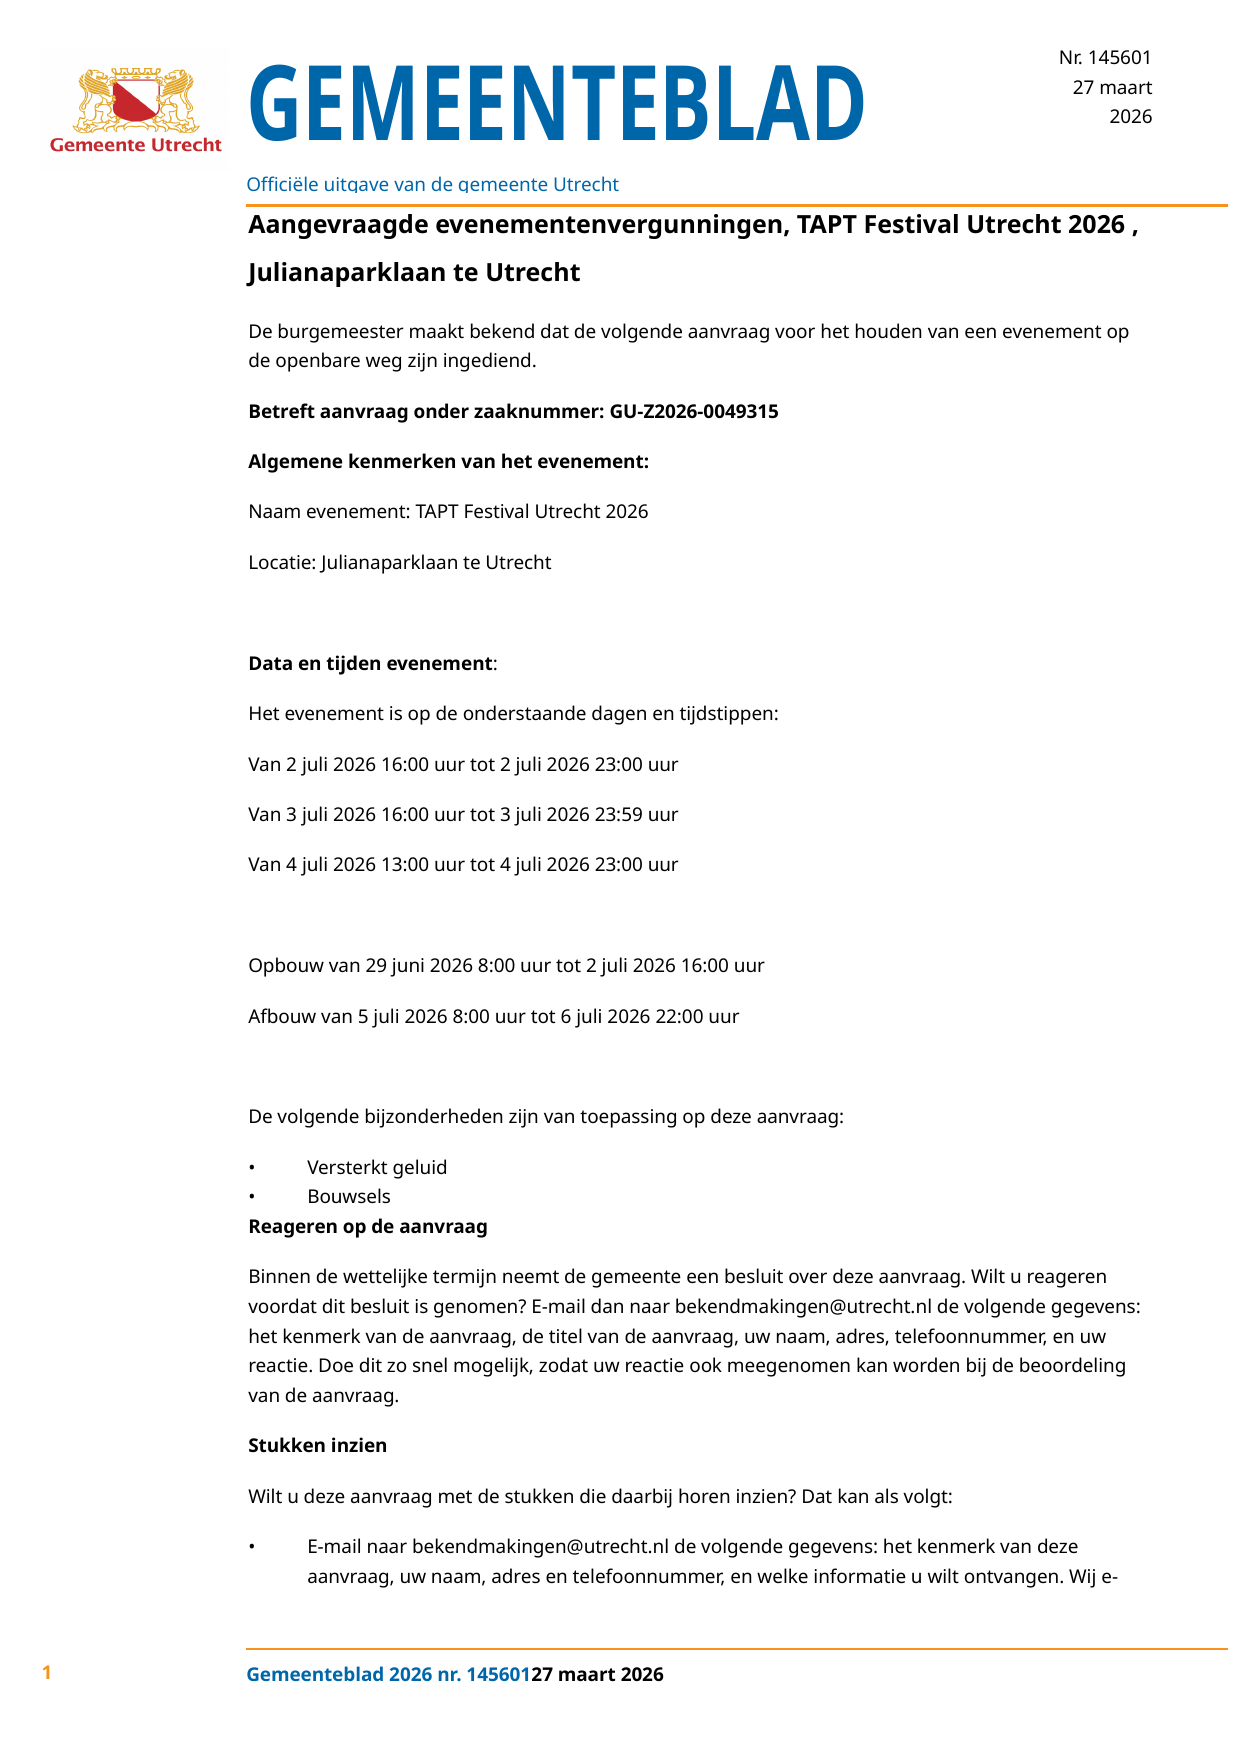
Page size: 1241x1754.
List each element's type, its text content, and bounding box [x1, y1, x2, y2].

text Reageren op de aanvraag [248, 1213, 1152, 1239]
list Versterkt geluid [248, 1154, 1152, 1180]
text Van 2 juli 2026 16:00 uur tot 2 juli 2026 23:00 uur [248, 751, 1152, 777]
text De volgende bijzonderheden zijn van toepassing op deze aanvraag: [248, 1104, 1152, 1129]
text Stukken inzien [248, 1432, 1152, 1458]
picture [41, 47, 231, 172]
list Bouwsels [248, 1184, 1152, 1209]
text Wilt u deze aanvraag met de stukken die daarbij horen inzien? Dat kan als volgt: [248, 1483, 1152, 1509]
text Algemene kenmerken van het evenement: [248, 448, 1152, 474]
text Van 3 juli 2026 16:00 uur tot 3 juli 2026 23:59 uur [248, 801, 1152, 827]
text Het evenement is op de onderstaande dagen en tijdstippen: [248, 700, 1152, 726]
text Van 4 juli 2026 13:00 uur tot 4 juli 2026 23:00 uur [248, 852, 1152, 877]
text Naam evenement: TAPT Festival Utrecht 2026 [248, 499, 1152, 524]
text Binnen de wettelijke termijn neemt de gemeente een besluit over deze aanvraag. Wilt u reageren voordat dit besluit is genomen? E-mail dan naar bekendmakingen@utrecht.nl de volgende gegevens: het kenmerk van de aanvraag, de titel van de aanvraag, uw naam, adres, telefoonnummer, en uw reactie. Doe dit zo snel mogelijk, zodat uw reactie ook meegenomen kan worden bij de beoordeling van de aanvraag. [248, 1264, 1152, 1408]
text Afbouw van 5 juli 2026 8:00 uur tot 6 juli 2026 22:00 uur [248, 1003, 1152, 1029]
text Locatie: Julianaparklaan te Utrecht [248, 549, 1152, 575]
text Opbouw van 29 juni 2026 8:00 uur tot 2 juli 2026 16:00 uur [248, 952, 1152, 978]
text De burgemeester maakt bekend dat de volgende aanvraag voor het houden van een evenement op de openbare weg zijn ingediend. [248, 318, 1152, 373]
text Betreft aanvraag onder zaaknummer: GU-Z2026-0049315 [248, 398, 1152, 424]
text Aangevraagde evenementenvergunningen, TAPT Festival Utrecht 2026 , Julianaparklaan te Utrecht [248, 207, 1152, 288]
text Data en tijden evenement: [248, 650, 1152, 676]
list E-mail naar bekendmakingen@utrecht.nl de volgende gegevens: het kenmerk van deze aanvraag, uw naam, adres en telefoonnummer, en welke informatie u wilt ontvangen. Wij e- [248, 1533, 1152, 1589]
